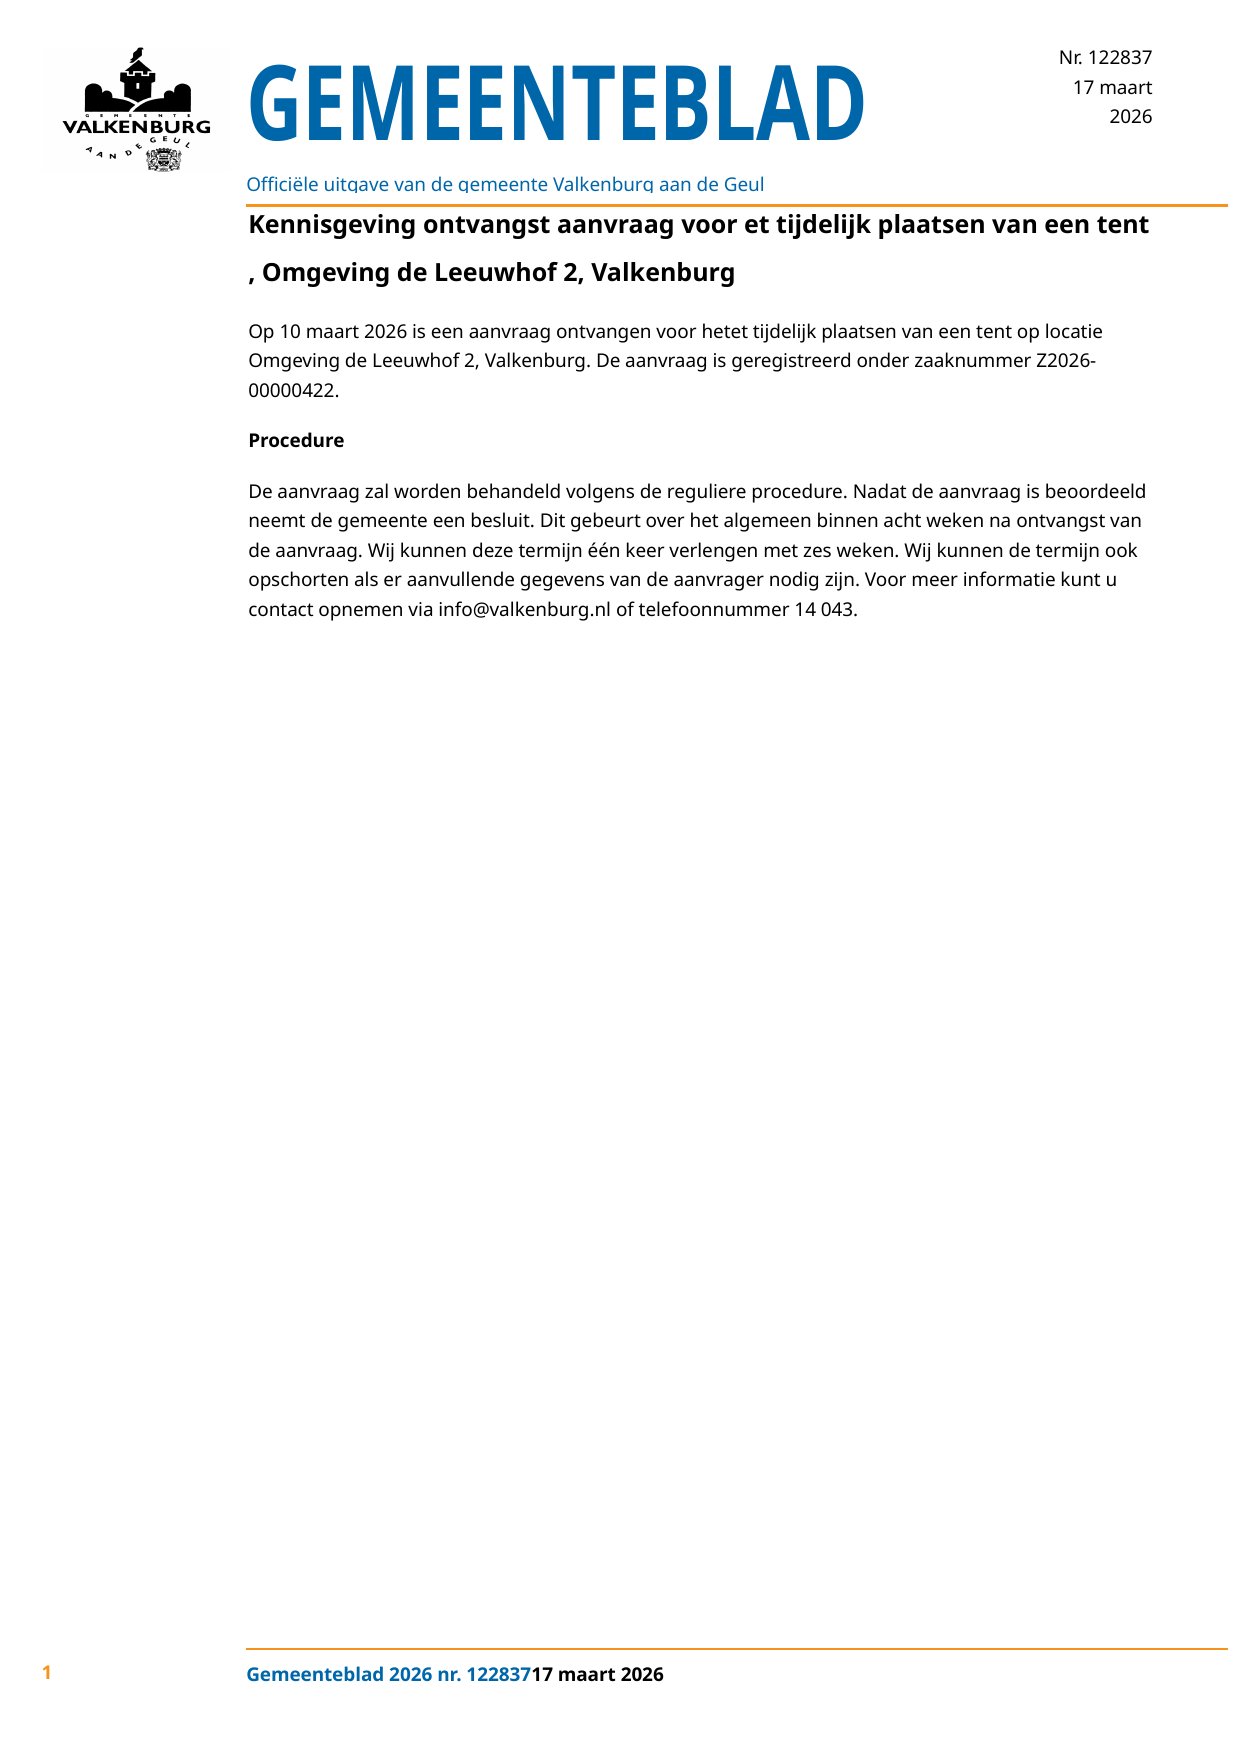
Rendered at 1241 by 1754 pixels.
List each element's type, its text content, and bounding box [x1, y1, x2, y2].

text De aanvraag zal worden behandeld volgens de reguliere procedure. Nadat de aanvraag is beoordeeld neemt de gemeente een besluit. Dit gebeurt over het algemeen binnen acht weken na ontvangst van de aanvraag. Wij kunnen deze termijn één keer verlengen met zes weken. Wij kunnen de termijn ook opschorten als er aanvullende gegevens van de aanvrager nodig zijn. Voor meer informatie kunt u contact opnemen via info@valkenburg.nl of telefoonnummer 14 043. [248, 478, 1152, 622]
text Procedure [248, 427, 1152, 453]
picture [41, 47, 231, 172]
text Kennisgeving ontvangst aanvraag voor et tijdelijk plaatsen van een tent , Omgeving de Leeuwhof 2, Valkenburg [248, 207, 1152, 288]
text Op 10 maart 2026 is een aanvraag ontvangen voor hetet tijdelijk plaatsen van een tent op locatie Omgeving de Leeuwhof 2, Valkenburg. De aanvraag is geregistreerd onder zaaknummer Z2026-00000422. [248, 318, 1152, 403]
